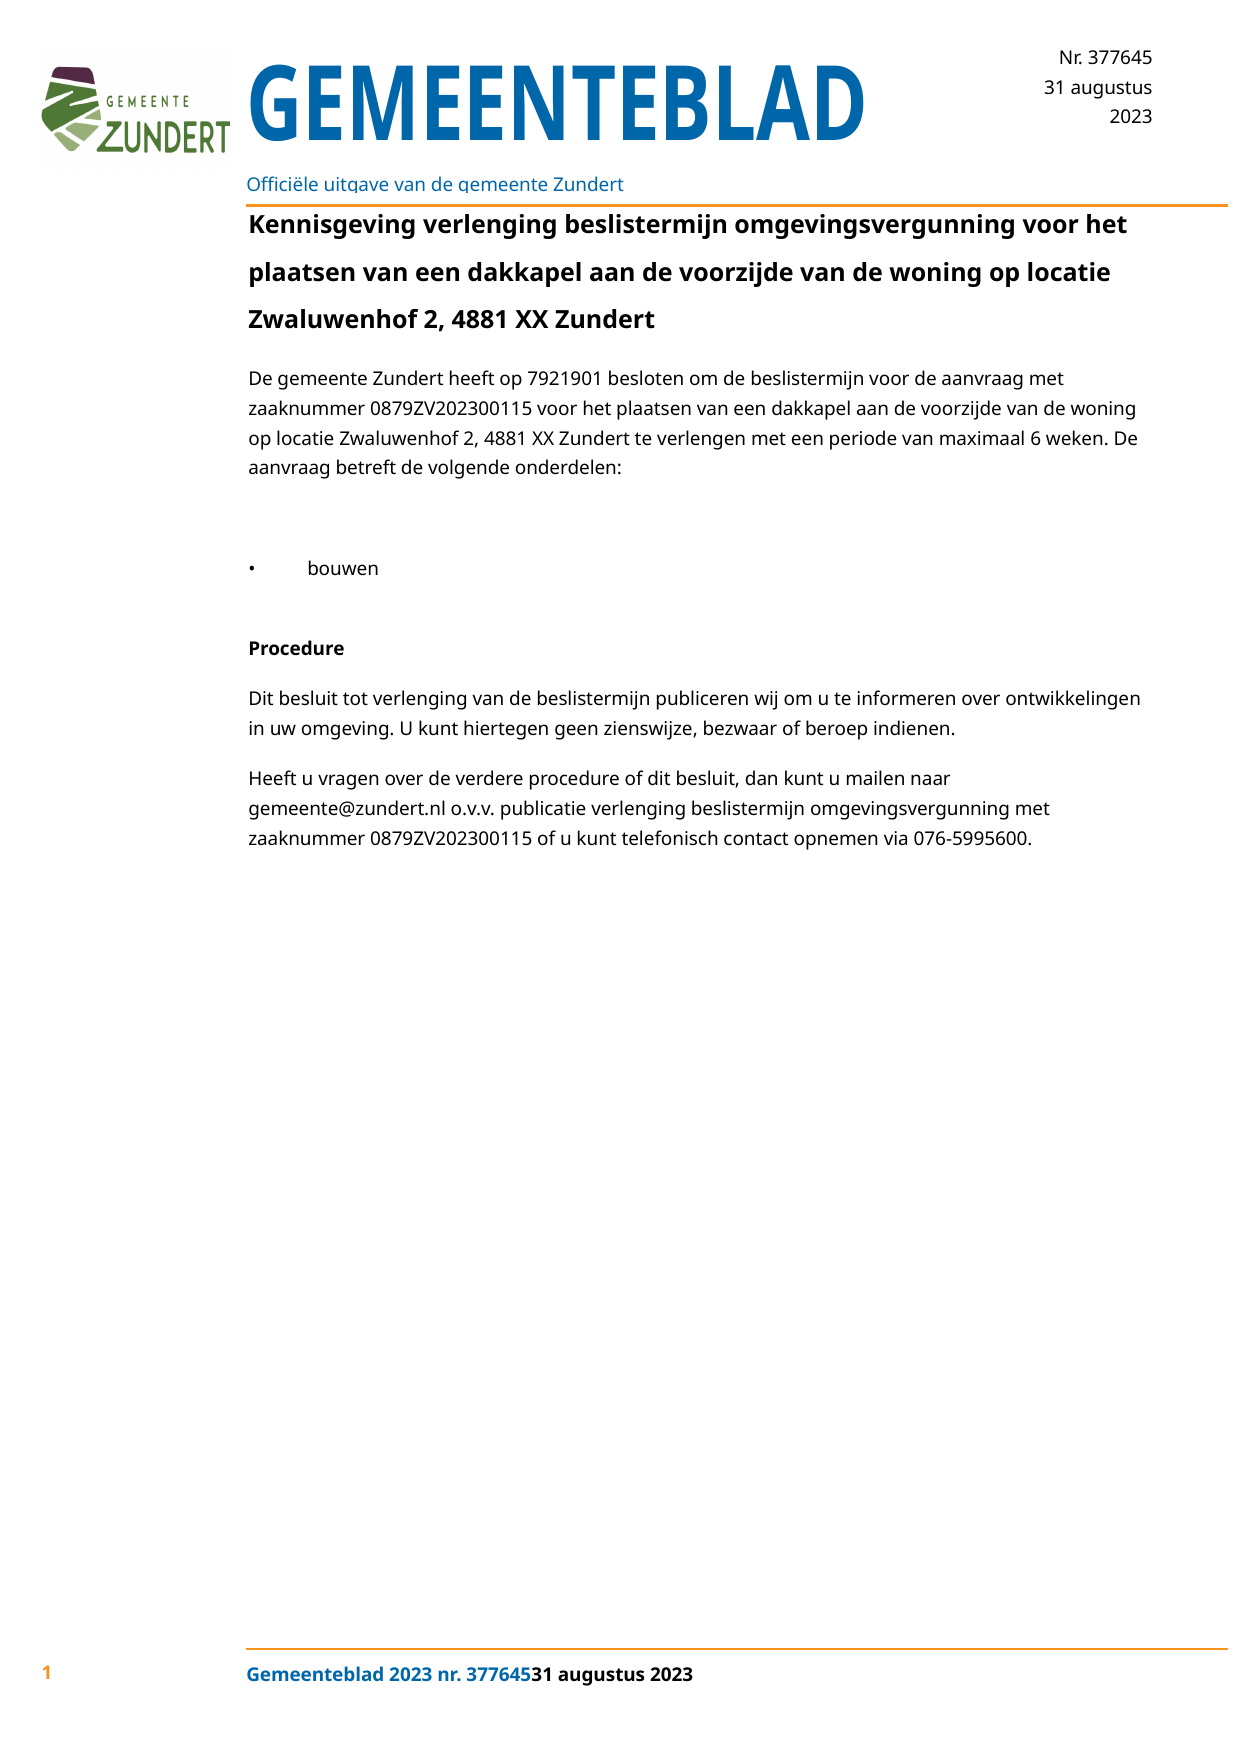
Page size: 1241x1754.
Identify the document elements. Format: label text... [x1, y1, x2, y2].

text Dit besluit tot verlenging van de beslistermijn publiceren wij om u te informeren over ontwikkelingen in uw omgeving. U kunt hiertegen geen zienswijze, bezwaar of beroep indienen. [248, 686, 1152, 741]
text Heeft u vragen over de verdere procedure of dit besluit, dan kunt u mailen naar gemeente@zundert.nl o.v.v. publicatie verlenging beslistermijn omgevingsvergunning met zaaknummer 0879ZV202300115 of u kunt telefonisch contact opnemen via 076-5995600. [248, 766, 1152, 850]
picture [41, 47, 231, 172]
text De gemeente Zundert heeft op 7921901 besloten om de beslistermijn voor de aanvraag met zaaknummer 0879ZV202300115 voor het plaatsen van een dakkapel aan de voorzijde van de woning op locatie Zwaluwenhof 2, 4881 XX Zundert te verlengen met een periode van maximaal 6 weken. De aanvraag betreft de volgende onderdelen: [248, 366, 1152, 480]
text Kennisgeving verlenging beslistermijn omgevingsvergunning voor het plaatsen van een dakkapel aan de voorzijde van de woning op locatie Zwaluwenhof 2, 4881 XX Zundert [248, 207, 1152, 336]
text Procedure [248, 635, 1152, 661]
list bouwen [248, 555, 1152, 581]
